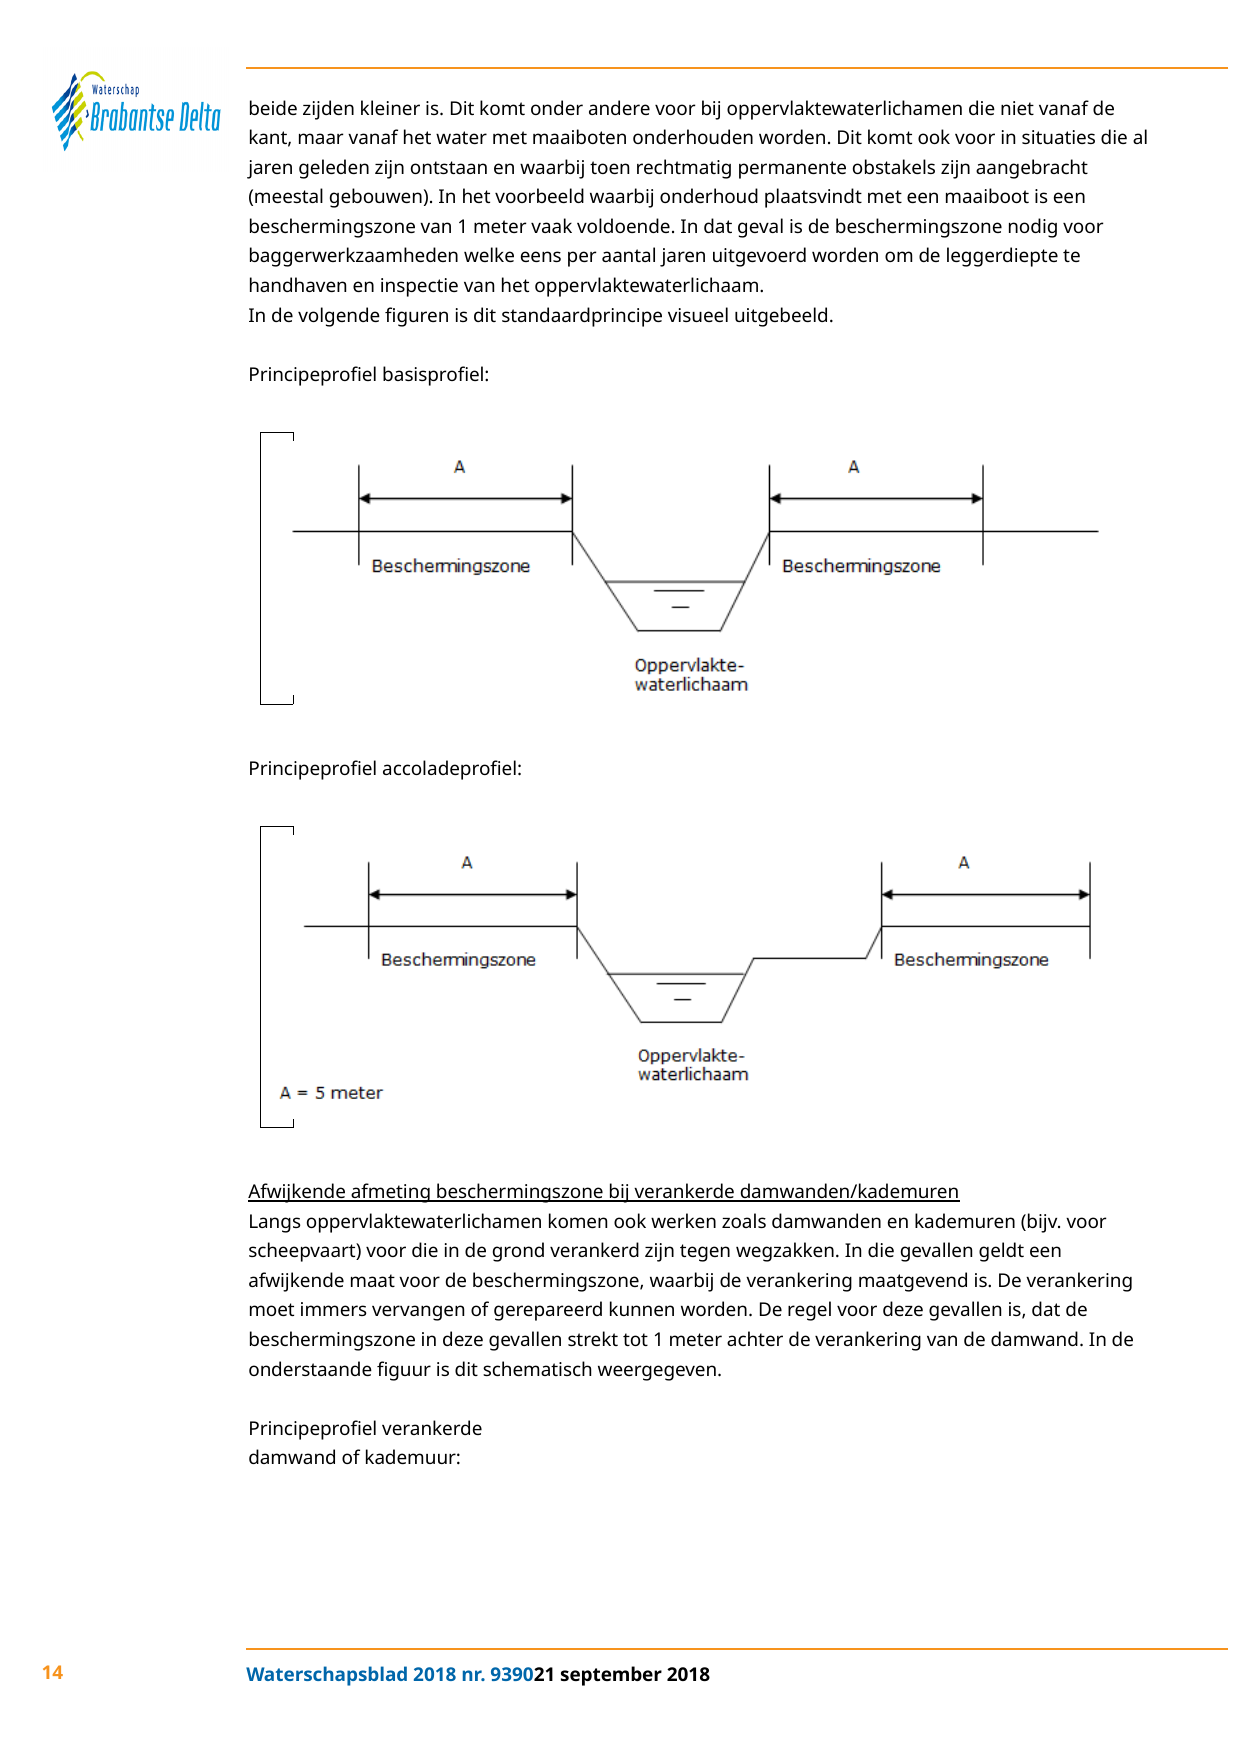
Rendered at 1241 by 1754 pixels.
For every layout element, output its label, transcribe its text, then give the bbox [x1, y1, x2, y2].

text Principeprofiel accoladeprofiel: [248, 755, 1152, 781]
text Langs oppervlaktewaterlichamen komen ook werken zoals damwanden en kademuren (bijv. voor scheepvaart) voor die in de grond verankerd zijn tegen wegzakken. In die gevallen geldt een afwijkende maat voor de beschermingszone, waarbij de verankering maatgevend is. De verankering moet immers vervangen of gerepareerd kunnen worden. De regel voor deze gevallen is, dat de beschermingszone in deze gevallen strekt tot 1 meter achter de verankering van de damwand. In de onderstaande figuur is dit schematisch weergegeven. [248, 1208, 1152, 1381]
picture [268, 441, 1155, 695]
text damwand of kademuur: [248, 1444, 1152, 1470]
picture [268, 835, 1155, 1119]
text beide zijden kleiner is. Dit komt onder andere voor bij oppervlaktewaterlichamen die niet vanaf de kant, maar vanaf het water met maaiboten onderhouden worden. Dit komt ook voor in situaties die al jaren geleden zijn ontstaan en waarbij toen rechtmatig permanente obstakels zijn aangebracht (meestal gebouwen). In het voorbeeld waarbij onderhoud plaatsvindt met een maaiboot is een beschermingszone van 1 meter vaak voldoende. In dat geval is de beschermingszone nodig voor baggerwerkzaamheden welke eens per aantal jaren uitgevoerd worden om de leggerdiepte te handhaven en inspectie van het oppervlaktewaterlichaam. [248, 95, 1152, 298]
picture [41, 47, 231, 172]
text Afwijkende afmeting beschermingszone bij verankerde damwanden/kademuren [248, 1178, 1152, 1204]
text In de volgende figuren is dit standaardprincipe visueel uitgebeeld. [248, 302, 1152, 328]
text Principeprofiel verankerde [248, 1415, 1152, 1441]
text Principeprofiel basisprofiel: [248, 361, 1152, 387]
